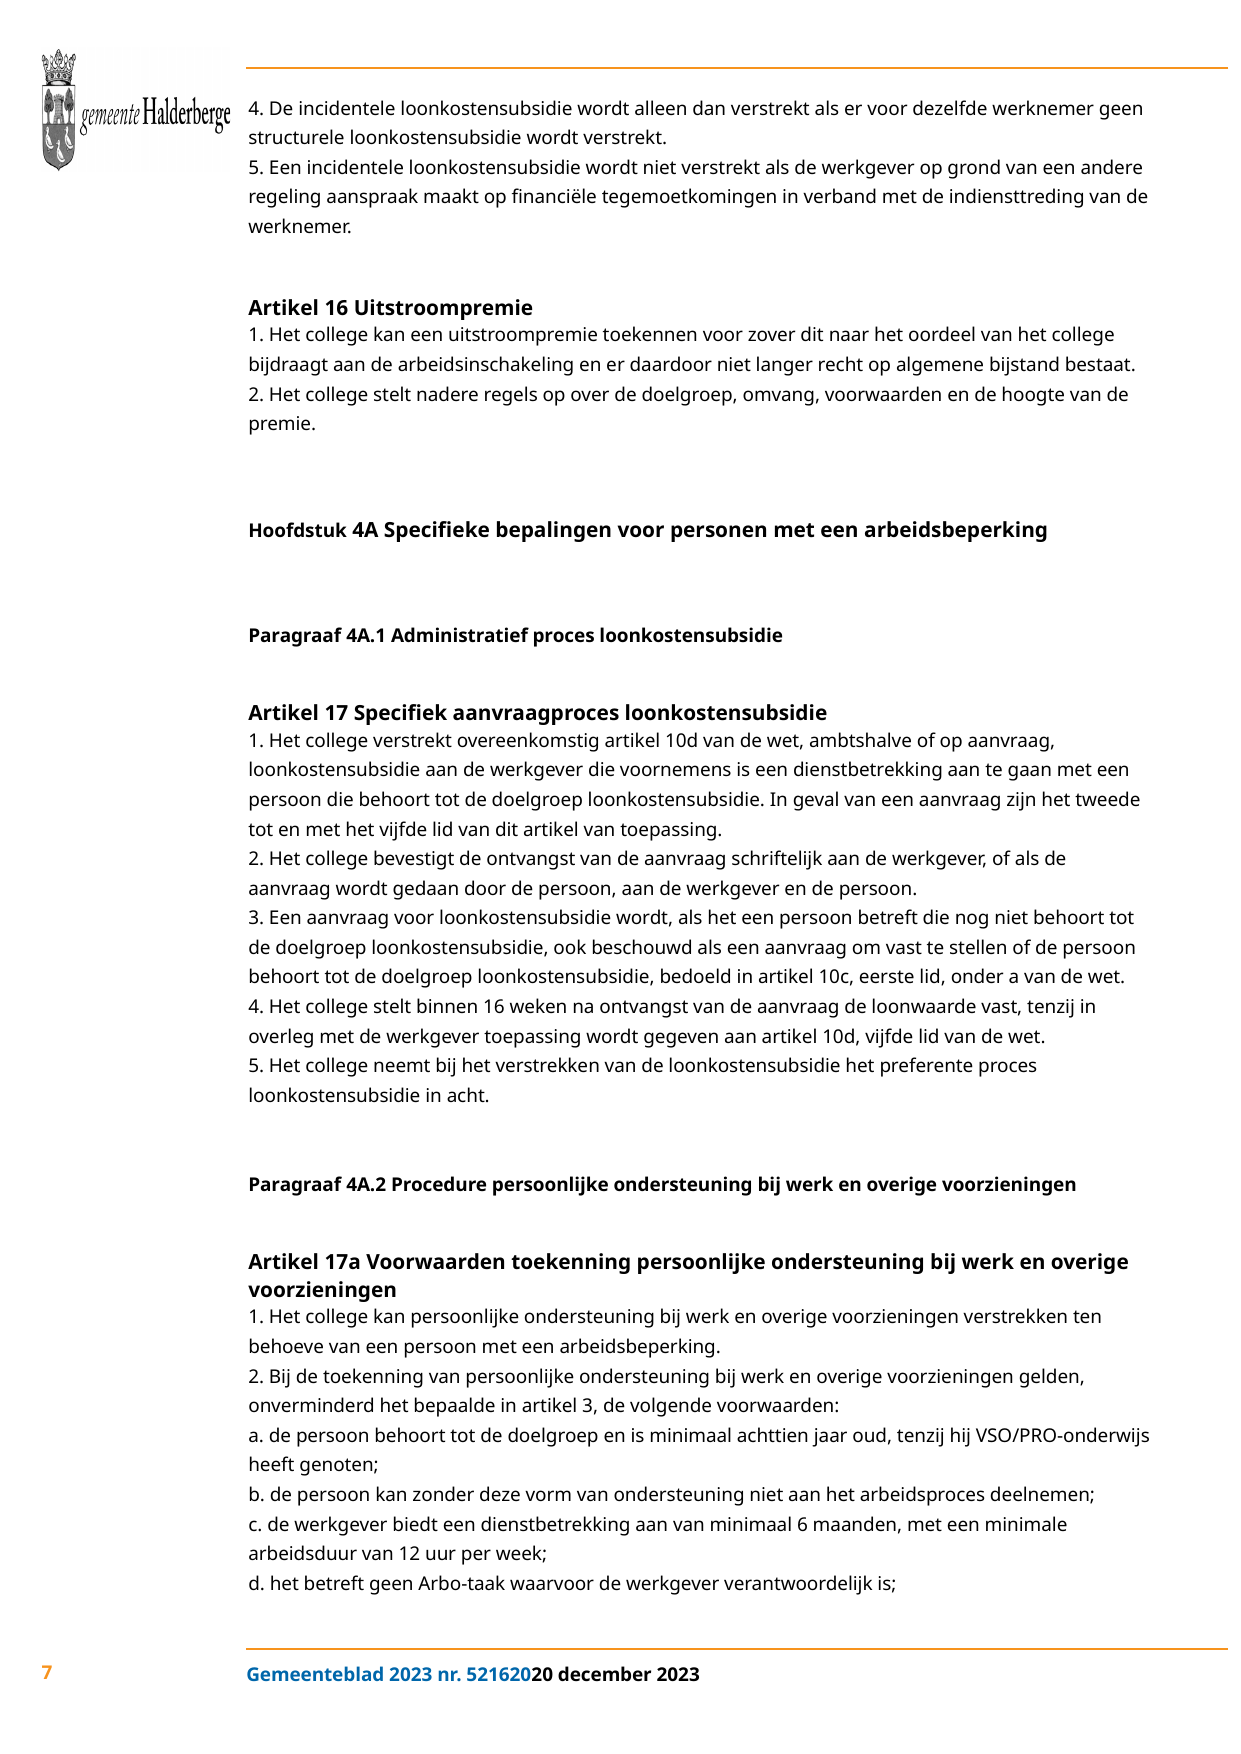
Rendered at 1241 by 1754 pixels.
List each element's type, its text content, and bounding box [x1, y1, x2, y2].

text Paragraaf 4A.2 Procedure persoonlijke ondersteuning bij werk en overige voorzieningen [248, 1171, 1152, 1196]
text 4. De incidentele loonkostensubsidie wordt alleen dan verstrekt als er voor dezelfde werknemer geen structurele loonkostensubsidie wordt verstrekt. [248, 95, 1152, 150]
text d. het betreft geen Arbo-taak waarvoor de werkgever verantwoordelijk is; [248, 1570, 1152, 1596]
picture [41, 47, 231, 172]
text Hoofdstuk 4A Specifieke bepalingen voor personen met een arbeidsbeperking [248, 515, 1152, 543]
text c. de werkgever biedt een dienstbetrekking aan van minimaal 6 maanden, met een minimale arbeidsduur van 12 uur per week; [248, 1511, 1152, 1566]
text Paragraaf 4A.1 Administratief proces loonkostensubsidie [248, 622, 1152, 648]
text Artikel 17 Specifiek aanvraagproces loonkostensubsidie [248, 698, 1152, 727]
text a. de persoon behoort tot de doelgroep en is minimaal achttien jaar oud, tenzij hij VSO/PRO-onderwijs heeft genoten; [248, 1422, 1152, 1477]
text 1. Het college kan een uitstroompremie toekennen voor zover dit naar het oordeel van het college bijdraagt aan de arbeidsinschakeling en er daardoor niet langer recht op algemene bijstand bestaat. [248, 322, 1152, 377]
text 5. Het college neemt bij het verstrekken van de loonkostensubsidie het preferente proces loonkostensubsidie in acht. [248, 1052, 1152, 1108]
text 4. Het college stelt binnen 16 weken na ontvangst van de aanvraag de loonwaarde vast, tenzij in overleg met de werkgever toepassing wordt gegeven aan artikel 10d, vijfde lid van de wet. [248, 993, 1152, 1048]
text 5. Een incidentele loonkostensubsidie wordt niet verstrekt als de werkgever op grond van een andere regeling aanspraak maakt op financiële tegemoetkomingen in verband met de indiensttreding van de werknemer. [248, 154, 1152, 239]
text Artikel 17a Voorwaarden toekenning persoonlijke ondersteuning bij werk en overige voorzieningen [248, 1247, 1152, 1304]
text b. de persoon kan zonder deze vorm van ondersteuning niet aan het arbeidsproces deelnemen; [248, 1481, 1152, 1507]
text 3. Een aanvraag voor loonkostensubsidie wordt, als het een persoon betreft die nog niet behoort tot de doelgroep loonkostensubsidie, ook beschouwd als een aanvraag om vast te stellen of de persoon behoort tot de doelgroep loonkostensubsidie, bedoeld in artikel 10c, eerste lid, onder a van de wet. [248, 904, 1152, 989]
text 2. Bij de toekenning van persoonlijke ondersteuning bij werk en overige voorzieningen gelden, onverminderd het bepaalde in artikel 3, de volgende voorwaarden: [248, 1363, 1152, 1418]
text 1. Het college kan persoonlijke ondersteuning bij werk en overige voorzieningen verstrekken ten behoeve van een persoon met een arbeidsbeperking. [248, 1304, 1152, 1359]
text 2. Het college bevestigt de ontvangst van de aanvraag schriftelijk aan de werkgever, of als de aanvraag wordt gedaan door de persoon, aan de werkgever en de persoon. [248, 845, 1152, 901]
text Artikel 16 Uitstroompremie [248, 293, 1152, 322]
text 2. Het college stelt nadere regels op over de doelgroep, omvang, voorwaarden en de hoogte van de premie. [248, 381, 1152, 436]
text 1. Het college verstrekt overeenkomstig artikel 10d van de wet, ambtshalve of op aanvraag, loonkostensubsidie aan de werkgever die voornemens is een dienstbetrekking aan te gaan met een persoon die behoort tot de doelgroep loonkostensubsidie. In geval van een aanvraag zijn het tweede tot en met het vijfde lid van dit artikel van toepassing. [248, 727, 1152, 841]
